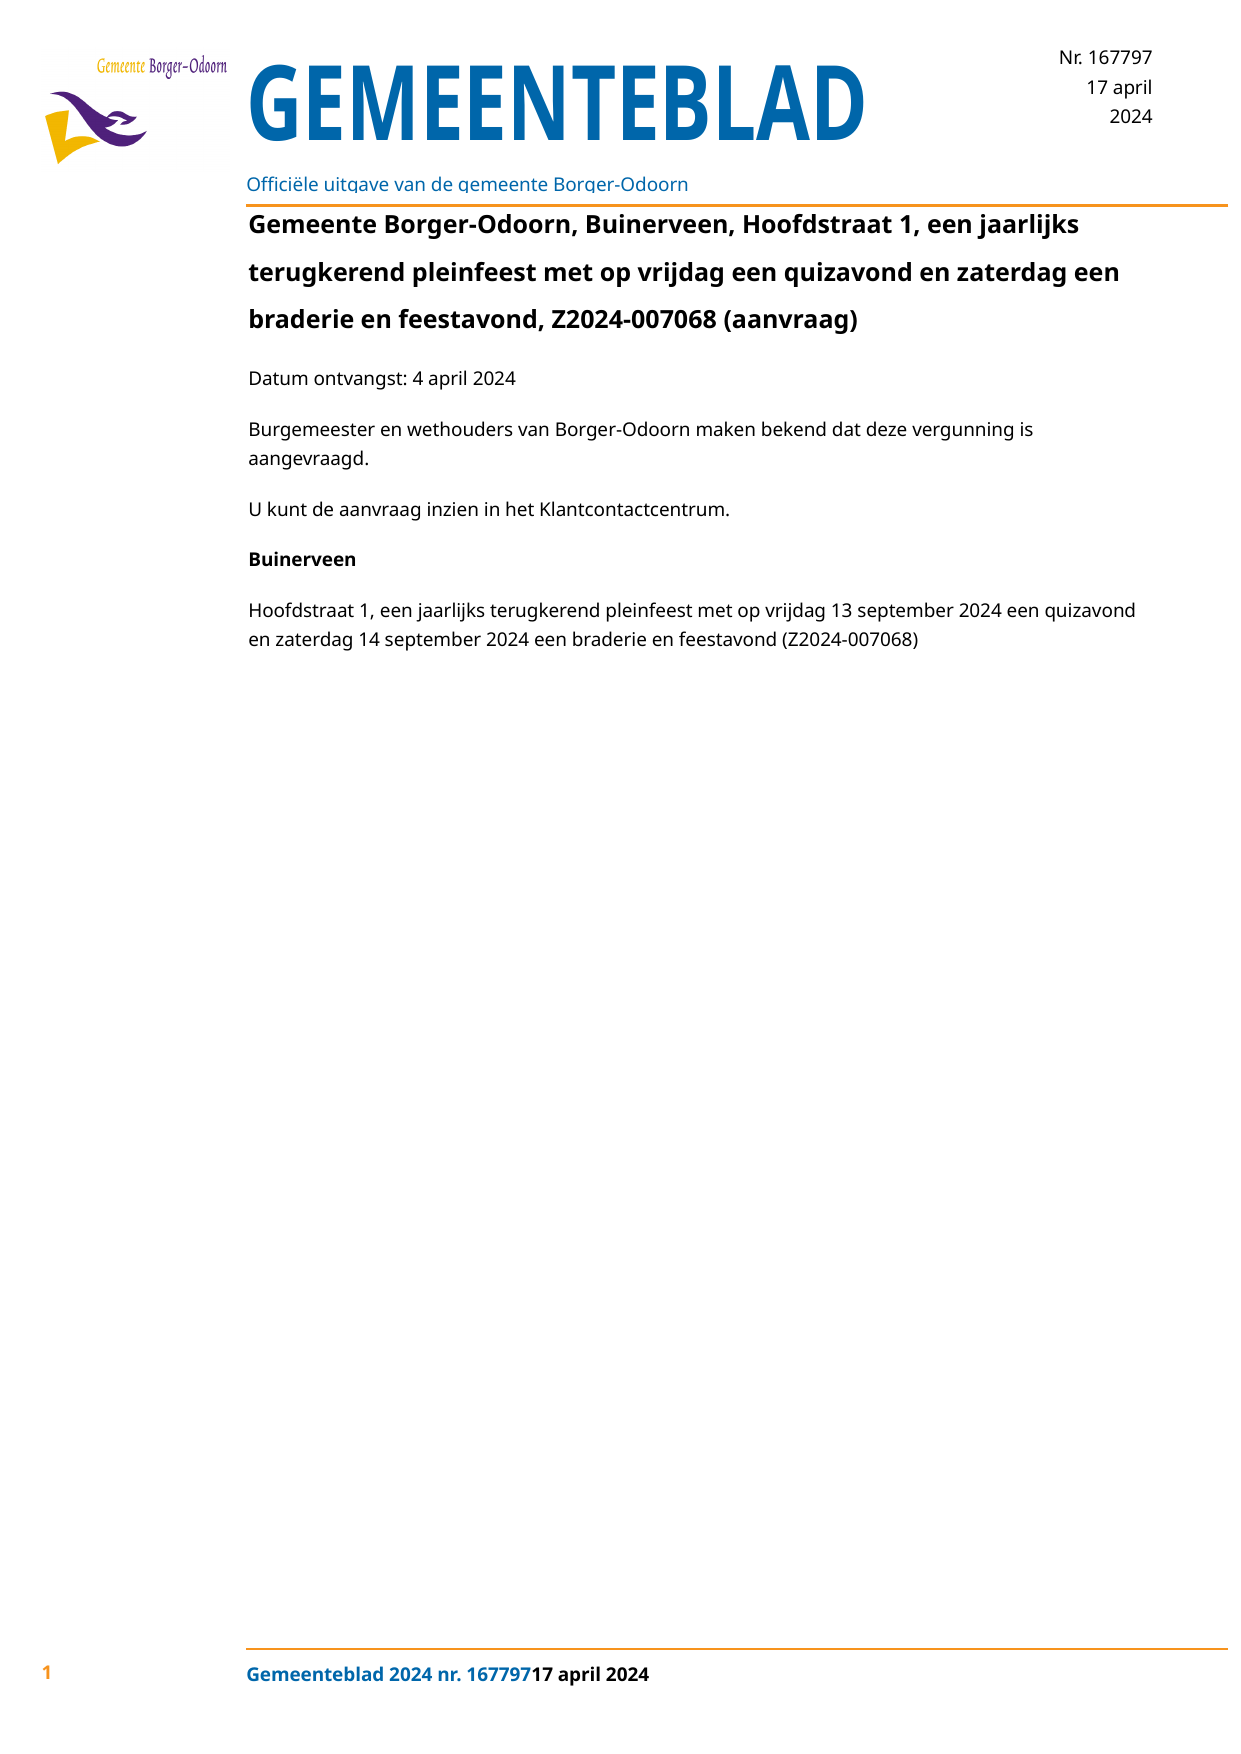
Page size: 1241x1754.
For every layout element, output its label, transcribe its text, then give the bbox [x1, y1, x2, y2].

text Buinerveen [248, 546, 1152, 572]
text Datum ontvangst: 4 april 2024 [248, 366, 1152, 391]
text U kunt de aanvraag inzien in het Klantcontactcentrum. [248, 496, 1152, 522]
text Gemeente Borger-Odoorn, Buinerveen, Hoofdstraat 1, een jaarlijks terugkerend pleinfeest met op vrijdag een quizavond en zaterdag een braderie en feestavond, Z2024-007068 (aanvraag) [248, 207, 1152, 336]
picture [41, 47, 231, 172]
text Burgemeester en wethouders van Borger-Odoorn maken bekend dat deze vergunning is aangevraagd. [248, 416, 1152, 471]
text Hoofdstraat 1, een jaarlijks terugkerend pleinfeest met op vrijdag 13 september 2024 een quizavond en zaterdag 14 september 2024 een braderie en feestavond (Z2024-007068) [248, 597, 1152, 652]
